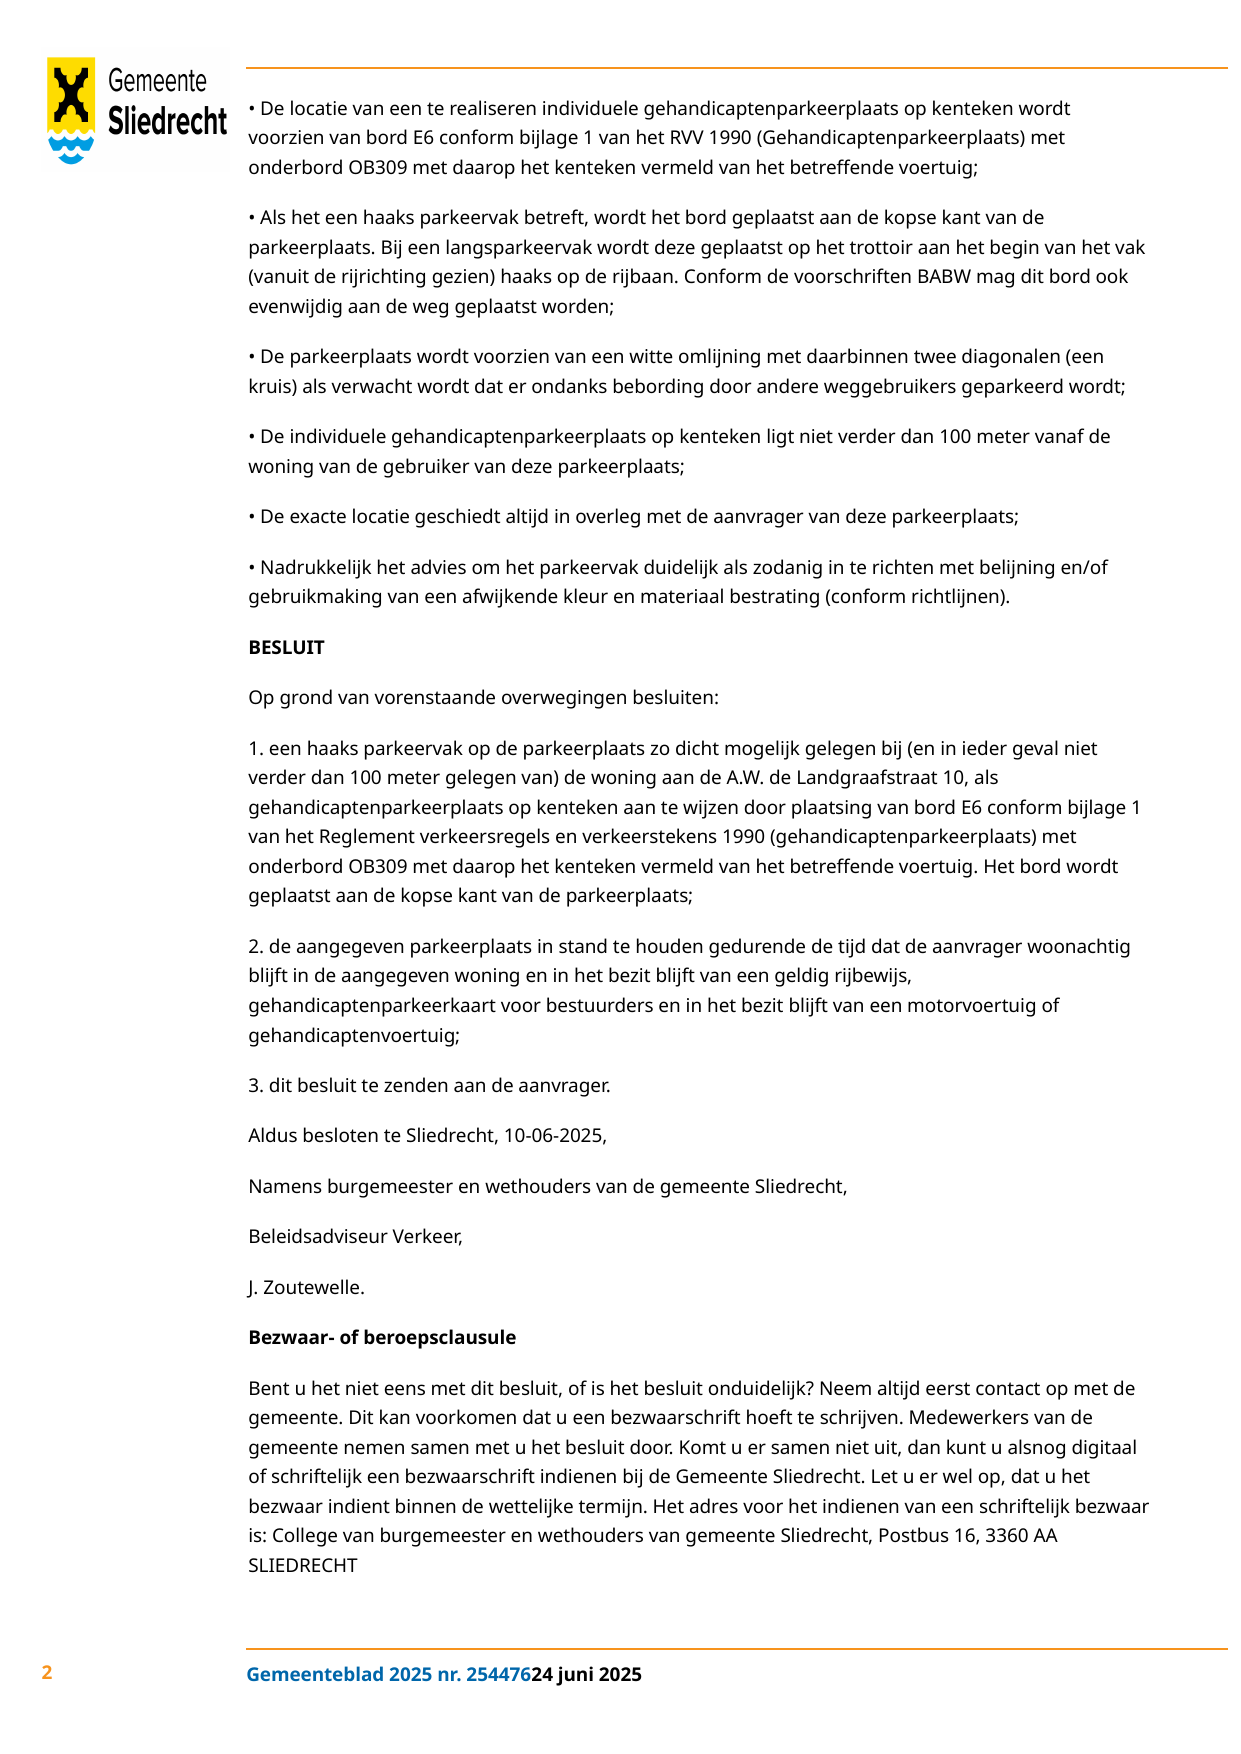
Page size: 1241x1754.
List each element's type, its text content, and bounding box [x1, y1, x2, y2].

text 2. de aangegeven parkeerplaats in stand te houden gedurende de tijd dat de aanvrager woonachtig blijft in de aangegeven woning en in het bezit blijft van een geldig rijbewijs, gehandicaptenparkeerkaart voor bestuurders en in het bezit blijft van een motorvoertuig of gehandicaptenvoertuig; [248, 933, 1152, 1048]
text • De exacte locatie geschiedt altijd in overleg met de aanvrager van deze parkeerplaats; [248, 503, 1152, 529]
text Bezwaar- of beroepsclausule [248, 1324, 1152, 1350]
text • De parkeerplaats wordt voorzien van een witte omlijning met daarbinnen twee diagonalen (een kruis) als verwacht wordt dat er ondanks bebording door andere weggebruikers geparkeerd wordt; [248, 343, 1152, 399]
text Op grond van vorenstaande overwegingen besluiten: [248, 684, 1152, 710]
text Bent u het niet eens met dit besluit, of is het besluit onduidelijk? Neem altijd eerst contact op met de gemeente. Dit kan voorkomen dat u een bezwaarschrift hoeft te schrijven. Medewerkers van de gemeente nemen samen met u het besluit door. Komt u er samen niet uit, dan kunt u alsnog digitaal of schriftelijk een bezwaarschrift indienen bij de Gemeente Sliedrecht. Let u er wel op, dat u het bezwaar indient binnen de wettelijke termijn. Het adres voor het indienen van een schriftelijk bezwaar is: College van burgemeester en wethouders van gemeente Sliedrecht, Postbus 16, 3360 AA SLIEDRECHT [248, 1375, 1152, 1578]
text • De individuele gehandicaptenparkeerplaats op kenteken ligt niet verder dan 100 meter vanaf de woning van de gebruiker van deze parkeerplaats; [248, 423, 1152, 479]
text J. Zoutewelle. [248, 1274, 1152, 1300]
text • De locatie van een te realiseren individuele gehandicaptenparkeerplaats op kenteken wordt voorzien van bord E6 conform bijlage 1 van het RVV 1990 (Gehandicaptenparkeerplaats) met onderbord OB309 met daarop het kenteken vermeld van het betreffende voertuig; [248, 95, 1152, 180]
text Beleidsadviseur Verkeer, [248, 1223, 1152, 1249]
text BESLUIT [248, 634, 1152, 660]
text 1. een haaks parkeervak op de parkeerplaats zo dicht mogelijk gelegen bij (en in ieder geval niet verder dan 100 meter gelegen van) de woning aan de A.W. de Landgraafstraat 10, als gehandicaptenparkeerplaats op kenteken aan te wijzen door plaatsing van bord E6 conform bijlage 1 van het Reglement verkeersregels en verkeerstekens 1990 (gehandicaptenparkeerplaats) met onderbord OB309 met daarop het kenteken vermeld van het betreffende voertuig. Het bord wordt geplaatst aan de kopse kant van de parkeerplaats; [248, 735, 1152, 908]
text • Als het een haaks parkeervak betreft, wordt het bord geplaatst aan de kopse kant van de parkeerplaats. Bij een langsparkeervak wordt deze geplaatst op het trottoir aan het begin van het vak (vanuit de rijrichting gezien) haaks op de rijbaan. Conform de voorschriften BABW mag dit bord ook evenwijdig aan de weg geplaatst worden; [248, 204, 1152, 319]
picture [41, 47, 231, 172]
text Aldus besloten te Sliedrecht, 10-06-2025, [248, 1123, 1152, 1148]
text • Nadrukkelijk het advies om het parkeervak duidelijk als zodanig in te richten met belijning en/of gebruikmaking van een afwijkende kleur en materiaal bestrating (conform richtlijnen). [248, 554, 1152, 609]
text 3. dit besluit te zenden aan de aanvrager. [248, 1072, 1152, 1098]
text Namens burgemeester en wethouders van de gemeente Sliedrecht, [248, 1173, 1152, 1199]
